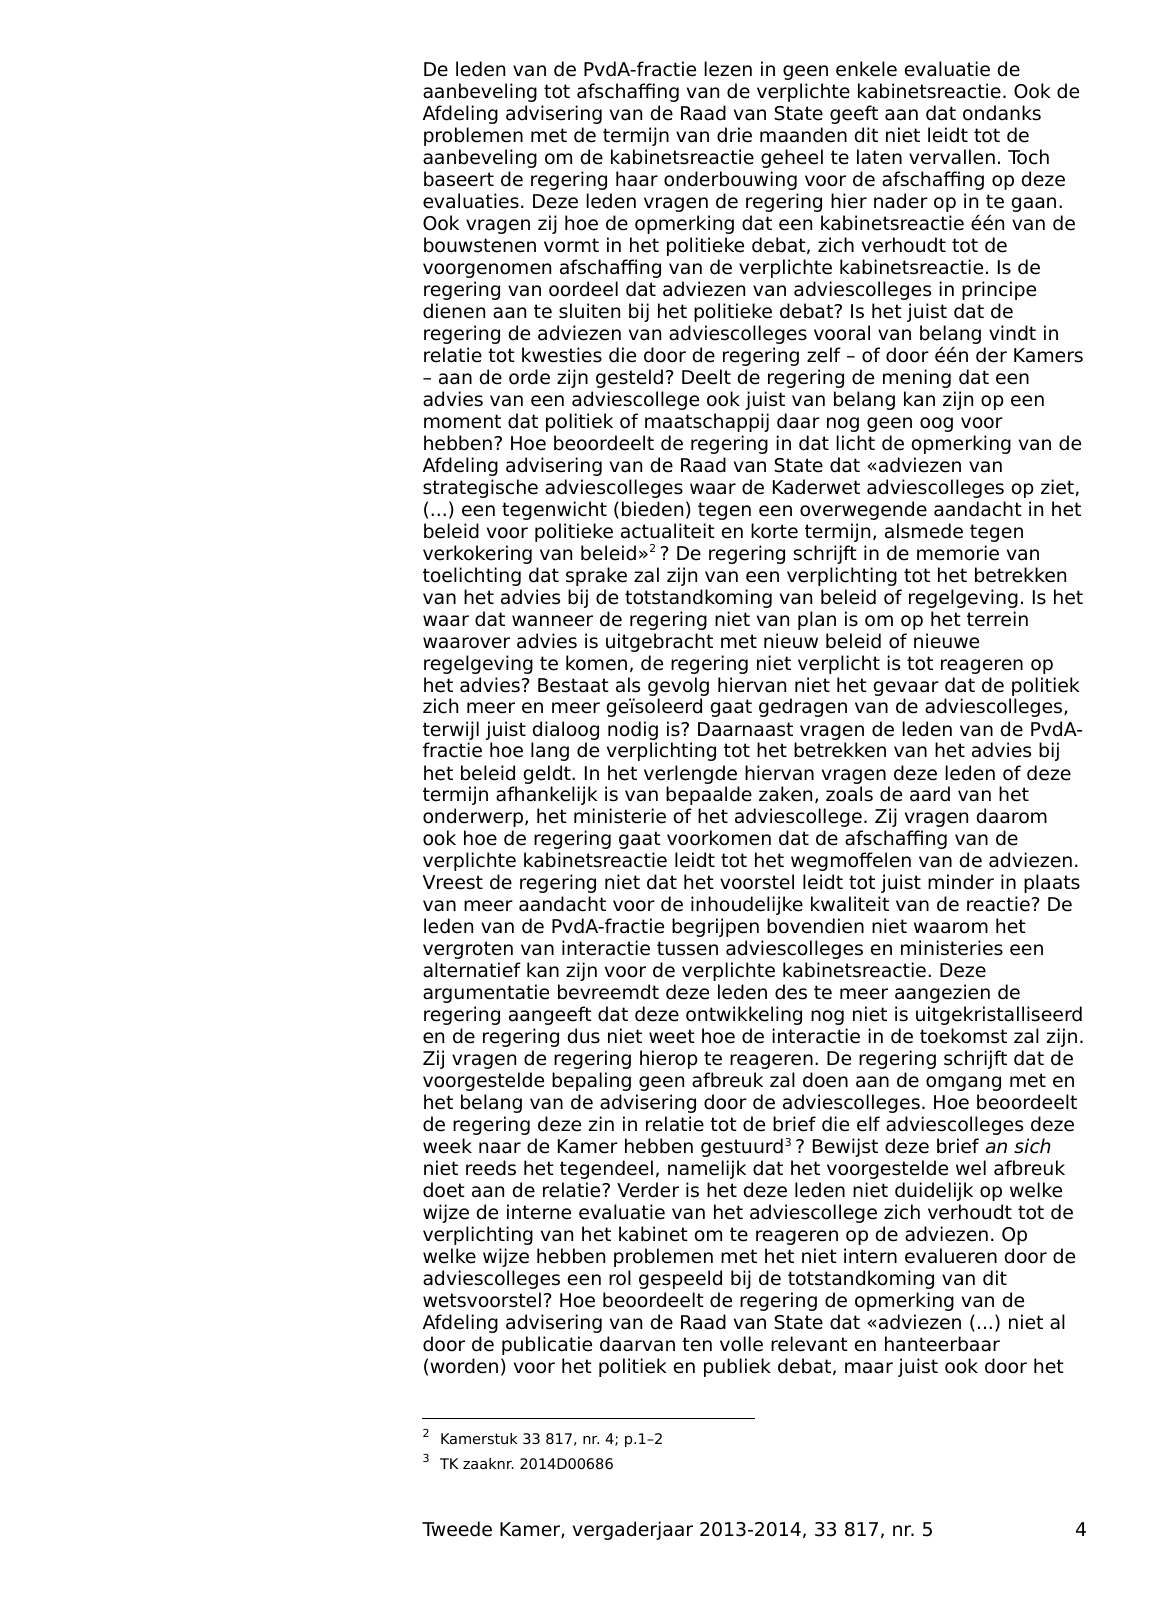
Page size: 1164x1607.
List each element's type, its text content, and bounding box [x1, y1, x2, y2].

text De leden van de PvdA-fractie lezen in geen enkele evaluatie de aanbeveling tot afschaffing van de verplichte kabinetsreactie. Ook de Afdeling advisering van de Raad van State geeft aan dat ondanks problemen met de termijn van drie maanden dit niet leidt tot de aanbeveling om de kabinetsreactie geheel te laten vervallen. Toch baseert de regering haar onderbouwing voor de afschaffing op deze evaluaties. Deze leden vragen de regering hier nader op in te gaan. Ook vragen zij hoe de opmerking dat een kabinetsreactie één van de bouwstenen vormt in het politieke debat, zich verhoudt tot de voorgenomen afschaffing van de verplichte kabinetsreactie. Is de regering van oordeel dat adviezen van adviescolleges in principe dienen aan te sluiten bij het politieke debat? Is het juist dat de regering de adviezen van adviescolleges vooral van belang vindt in relatie tot kwesties die door de regering zelf – of door één der Kamers – aan de orde zijn gesteld? Deelt de regering de mening dat een advies van een adviescollege ook juist van belang kan zijn op een moment dat politiek of maatschappij daar nog geen oog voor hebben? Hoe beoordeelt de regering in dat licht de opmerking van de Afdeling advisering van de Raad van State dat «adviezen van strategische adviescolleges waar de Kaderwet adviescolleges op ziet, (...) een tegenwicht (bieden) tegen een overwegende aandacht in het beleid voor politieke actualiteit en korte termijn, alsmede tegen verkokering van beleid»? De regering schrijft in de memorie van toelichting dat sprake zal zijn van een verplichting tot het betrekken van het advies bij de totstandkoming van beleid of regelgeving. Is het waar dat wanneer de regering niet van plan is om op het terrein waarover advies is uitgebracht met nieuw beleid of nieuwe regelgeving te komen, de regering niet verplicht is tot reageren op het advies? Bestaat als gevolg hiervan niet het gevaar dat de politiek zich meer en meer geïsoleerd gaat gedragen van de adviescolleges, terwijl juist dialoog nodig is? Daarnaast vragen de leden van de PvdA-fractie hoe lang de verplichting tot het betrekken van het advies bij het beleid geldt. In het verlengde hiervan vragen deze leden of deze termijn afhankelijk is van bepaalde zaken, zoals de aard van het onderwerp, het ministerie of het adviescollege. Zij vragen daarom ook hoe de regering gaat voorkomen dat de afschaffing van de verplichte kabinetsreactie leidt tot het wegmoffelen van de adviezen. Vreest de regering niet dat het voorstel leidt tot juist minder in plaats van meer aandacht voor de inhoudelijke kwaliteit van de reactie? De leden van de PvdA-fractie begrijpen bovendien niet waarom het vergroten van interactie tussen adviescolleges en ministeries een alternatief kan zijn voor de verplichte kabinetsreactie. Deze argumentatie bevreemdt deze leden des te meer aangezien de regering aangeeft dat deze ontwikkeling nog niet is uitgekristalliseerd en de regering dus niet weet hoe de interactie in de toekomst zal zijn. Zij vragen de regering hierop te reageren. De regering schrijft dat de voorgestelde bepaling geen afbreuk zal doen aan de omgang met en het belang van de advisering door de adviescolleges. Hoe beoordeelt de regering deze zin in relatie tot de brief die elf adviescolleges deze week naar de Kamer hebben gestuurd? Bewijst deze brief an sich niet reeds het tegendeel, namelijk dat het voorgestelde wel afbreuk doet aan de relatie? Verder is het deze leden niet duidelijk op welke wijze de interne evaluatie van het adviescollege zich verhoudt tot de verplichting van het kabinet om te reageren op de adviezen. Op welke wijze hebben problemen met het niet intern evalueren door de adviescolleges een rol gespeeld bij de totstandkoming van dit wetsvoorstel? Hoe beoordeelt de regering de opmerking van de Afdeling advisering van de Raad van State dat «adviezen (...) niet al door de publicatie daarvan ten volle relevant en hanteerbaar (worden) voor het politiek en publiek debat, maar juist ook door het [422, 59, 1087, 1378]
text TK zaaknr. 2014D00686 [422, 1452, 1087, 1474]
text Kamerstuk 33 817, nr. 4; p.1–2 [422, 1427, 1087, 1449]
